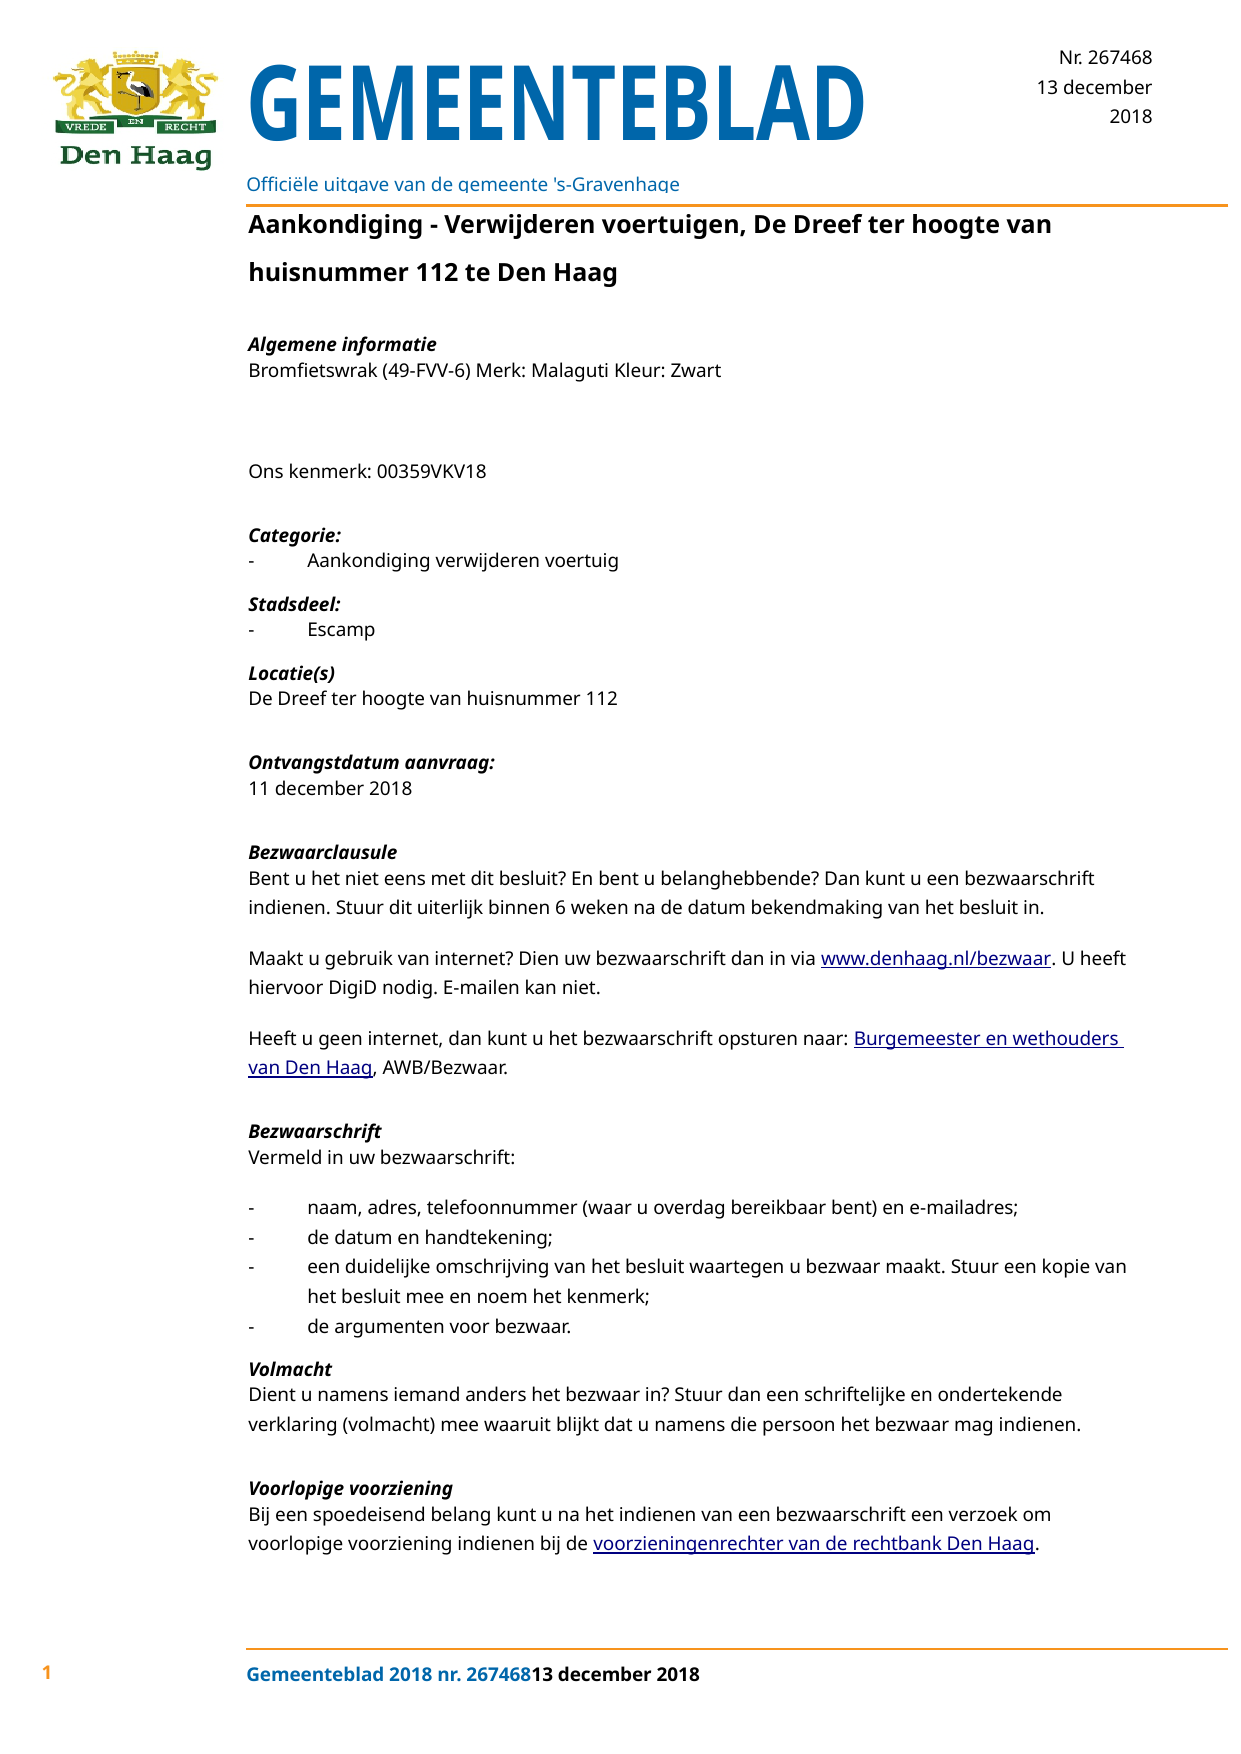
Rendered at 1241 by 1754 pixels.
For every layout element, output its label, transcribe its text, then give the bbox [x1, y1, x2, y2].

text Locatie(s) [248, 660, 1152, 685]
text Stadsdeel: [248, 591, 1152, 617]
text Categorie: [248, 522, 1152, 548]
text Bezwaarschrift [248, 1118, 1152, 1144]
text Bij een spoedeisend belang kunt u na het indienen van een bezwaarschrift een verzoek om voorlopige voorziening indienen bij de voorzieningenrechter van de rechtbank Den Haag. [248, 1501, 1152, 1556]
text Aankondiging - Verwijderen voertuigen, De Dreef ter hoogte van huisnummer 112 te Den Haag [248, 207, 1152, 288]
text Heeft u geen internet, dan kunt u het bezwaarschrift opsturen naar: Burgemeester en wethouders van Den Haag, AWB/Bezwaar. [248, 1025, 1152, 1080]
text Bent u het niet eens met dit besluit? En bent u belanghebbende? Dan kunt u een bezwaarschrift indienen. Stuur dit uiterlijk binnen 6 weken na de datum bekendmaking van het besluit in. [248, 865, 1152, 920]
text Voorlopige voorziening [248, 1475, 1152, 1501]
list de datum en handtekening; [248, 1224, 1152, 1250]
picture [41, 47, 231, 172]
text De Dreef ter hoogte van huisnummer 112 [248, 685, 1152, 711]
list Aankondiging verwijderen voertuig [248, 548, 1152, 573]
list de argumenten voor bezwaar. [248, 1313, 1152, 1338]
list naam, adres, telefoonnummer (waar u overdag bereikbaar bent) en e-mailadres; [248, 1194, 1152, 1220]
text Vermeld in uw bezwaarschrift: [248, 1144, 1152, 1170]
list een duidelijke omschrijving van het besluit waartegen u bezwaar maakt. Stuur een kopie van het besluit mee en noem het kenmerk; [248, 1254, 1152, 1309]
list Escamp [248, 617, 1152, 642]
text Volmacht [248, 1356, 1152, 1382]
text Bromfietswrak (49-FVV-6) Merk: Malaguti Kleur: Zwart [248, 357, 1152, 383]
text Maakt u gebruik van internet? Dien uw bezwaarschrift dan in via www.denhaag.nl/bezwaar. U heeft hiervoor DigiD nodig. E-mailen kan niet. [248, 945, 1152, 1000]
text Ons kenmerk: 00359VKV18 [248, 458, 1152, 484]
text Dient u namens iemand anders het bezwaar in? Stuur dan een schriftelijke en ondertekende verklaring (volmacht) mee waaruit blijkt dat u namens die persoon het bezwaar mag indienen. [248, 1382, 1152, 1437]
text Ontvangstdatum aanvraag: [248, 749, 1152, 775]
text Bezwaarclausule [248, 839, 1152, 865]
text 11 december 2018 [248, 775, 1152, 801]
text Algemene informatie [248, 331, 1152, 357]
